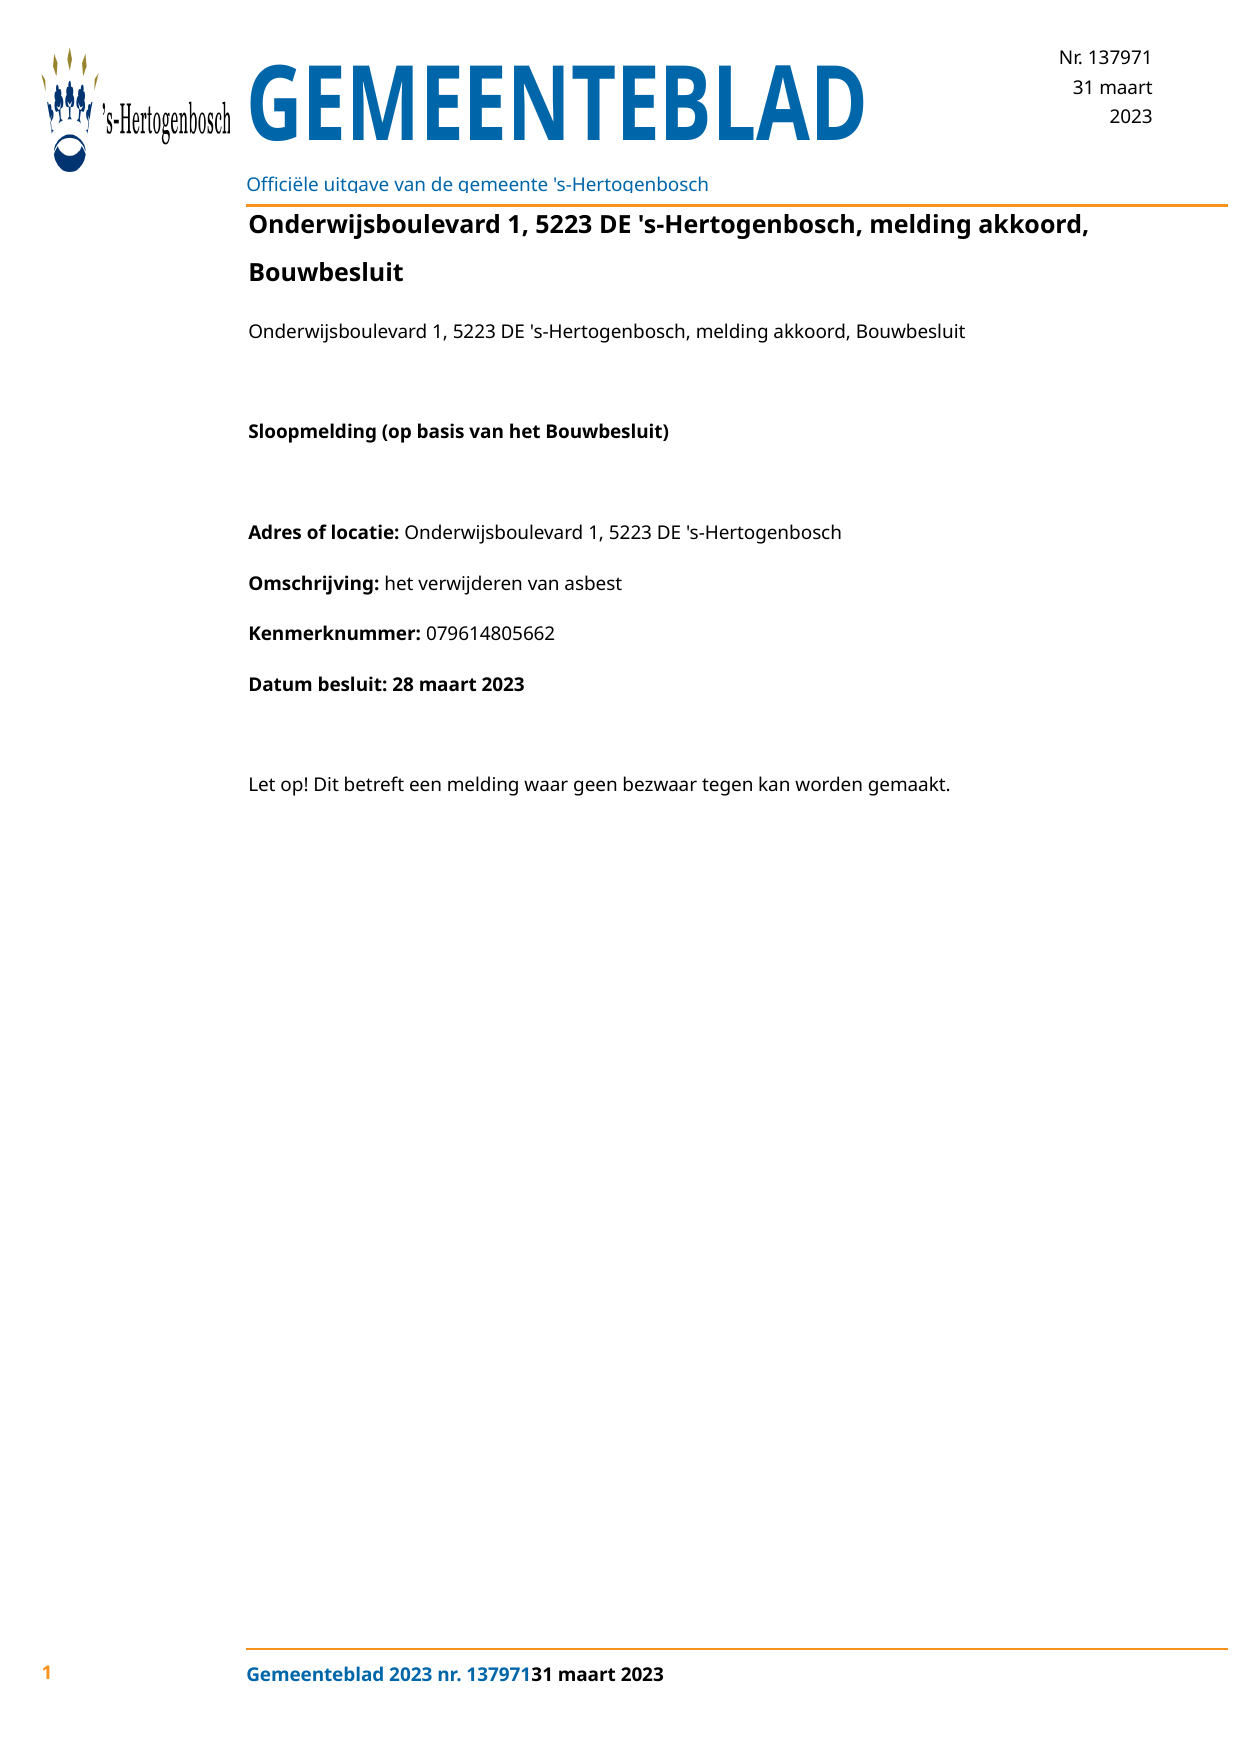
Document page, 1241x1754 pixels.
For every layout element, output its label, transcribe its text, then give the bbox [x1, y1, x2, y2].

text Sloopmelding (op basis van het Bouwbesluit) [248, 419, 1152, 444]
text Onderwijsboulevard 1, 5223 DE 's-Hertogenbosch, melding akkoord, Bouwbesluit [248, 207, 1152, 288]
text Kenmerknummer: 079614805662 [248, 620, 1152, 646]
text Datum besluit: 28 maart 2023 [248, 671, 1152, 697]
picture [41, 47, 231, 172]
text Omschrijving: het verwijderen van asbest [248, 570, 1152, 596]
text Adres of locatie: Onderwijsboulevard 1, 5223 DE 's-Hertogenbosch [248, 519, 1152, 545]
text Let op! Dit betreft een melding waar geen bezwaar tegen kan worden gemaakt. [248, 772, 1152, 797]
text Onderwijsboulevard 1, 5223 DE 's-Hertogenbosch, melding akkoord, Bouwbesluit [248, 318, 1152, 344]
